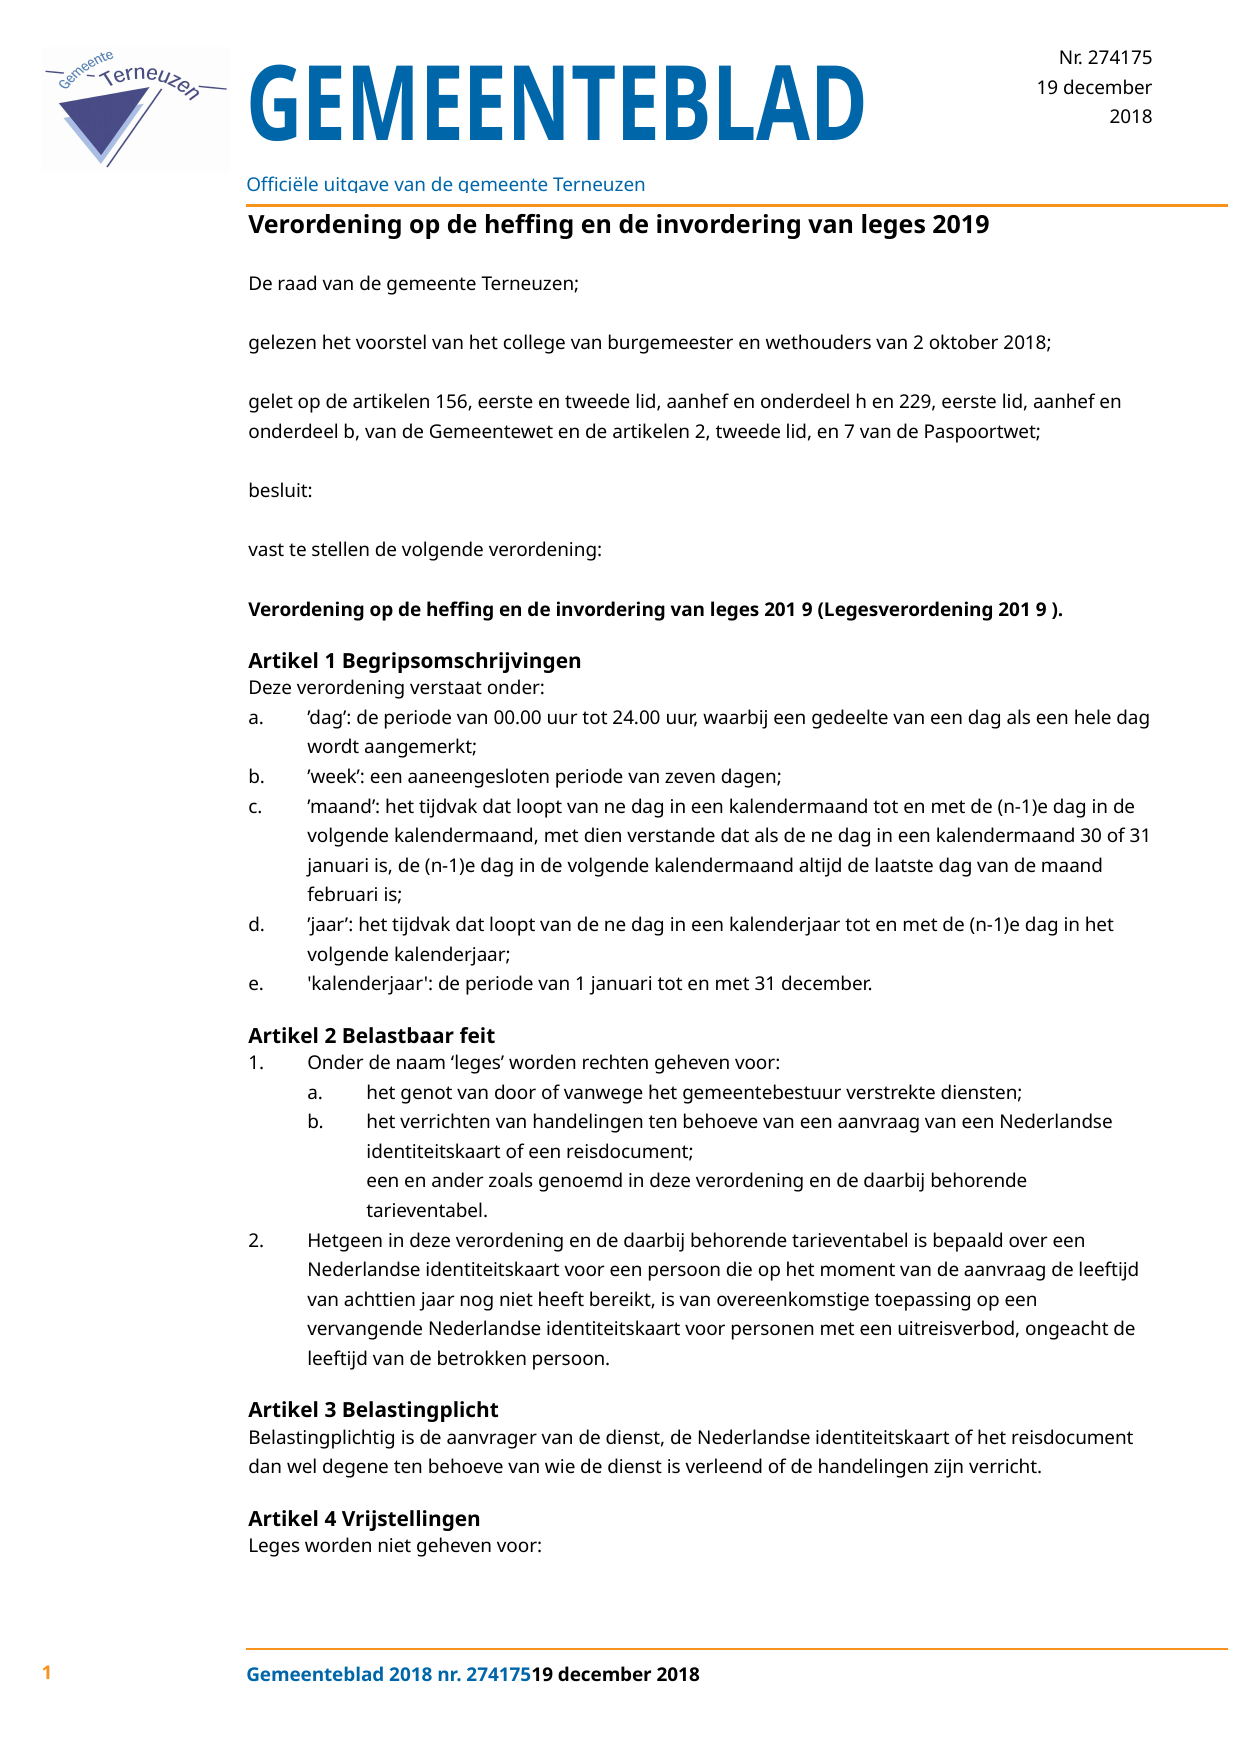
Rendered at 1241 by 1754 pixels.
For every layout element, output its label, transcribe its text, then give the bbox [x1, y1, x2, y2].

list ’dag’: de periode van 00.00 uur tot 24.00 uur, waarbij een gedeelte van een dag als een hele dag wordt aangemerkt; [248, 704, 1152, 759]
text Artikel 1 Begripsomschrijvingen [248, 646, 1152, 674]
list Hetgeen in deze verordening en de daarbij behorende tarieventabel is bepaald over een Nederlandse identiteitskaart voor een persoon die op het moment van de aanvraag de leeftijd van achttien jaar nog niet heeft bereikt, is van overeenkomstige toepassing op een vervangende Nederlandse identiteitskaart voor personen met een uitreisverbod, ongeacht de leeftijd van de betrokken persoon. [248, 1227, 1152, 1371]
text Deze verordening verstaat onder: [248, 674, 1152, 700]
list ’maand’: het tijdvak dat loopt van ne dag in een kalendermaand tot en met de (n-1)e dag in de volgende kalendermaand, met dien verstande dat als de ne dag in een kalendermaand 30 of 31 januari is, de (n-1)e dag in de volgende kalendermaand altijd de laatste dag van de maand februari is; [248, 793, 1152, 907]
text Artikel 4 Vrijstellingen [248, 1504, 1152, 1532]
text Verordening op de heffing en de invordering van leges 2019 [248, 207, 1152, 241]
text besluit: [248, 477, 1152, 503]
text gelet op de artikelen 156, eerste en tweede lid, aanhef en onderdeel h en 229, eerste lid, aanhef en onderdeel b, van de Gemeentewet en de artikelen 2, tweede lid, en 7 van de Paspoortwet; [248, 389, 1152, 444]
picture [41, 47, 231, 172]
list het verrichten van handelingen ten behoeve van een aanvraag van een Nederlandse identiteitskaart of een reisdocument; [307, 1108, 1152, 1164]
list Onder de naam ‘leges’ worden rechten geheven voor: [248, 1049, 1152, 1075]
text Belastingplichtig is de aanvrager van de dienst, de Nederlandse identiteitskaart of het reisdocument dan wel degene ten behoeve van wie de dienst is verleend of de handelingen zijn verricht. [248, 1424, 1152, 1479]
list een en ander zoals genoemd in deze verordening en de daarbij behorende tarieventabel. [307, 1168, 1152, 1223]
text Artikel 3 Belastingplicht [248, 1396, 1152, 1424]
text De raad van de gemeente Terneuzen; [248, 270, 1152, 296]
text gelezen het voorstel van het college van burgemeester en wethouders van 2 oktober 2018; [248, 329, 1152, 355]
list ’jaar’: het tijdvak dat loopt van de ne dag in een kalenderjaar tot en met de (n-1)e dag in het volgende kalenderjaar; [248, 911, 1152, 967]
text Artikel 2 Belastbaar feit [248, 1021, 1152, 1049]
text Leges worden niet geheven voor: [248, 1532, 1152, 1558]
text vast te stellen de volgende verordening: [248, 537, 1152, 562]
list ’week’: een aaneengesloten periode van zeven dagen; [248, 763, 1152, 789]
list 'kalenderjaar': de periode van 1 januari tot en met 31 december. [248, 970, 1152, 996]
text Verordening op de heffing en de invordering van leges 201 9 (Legesverordening 201 9 ). [248, 596, 1152, 621]
list het genot van door of vanwege het gemeentebestuur verstrekte diensten; [307, 1079, 1152, 1104]
